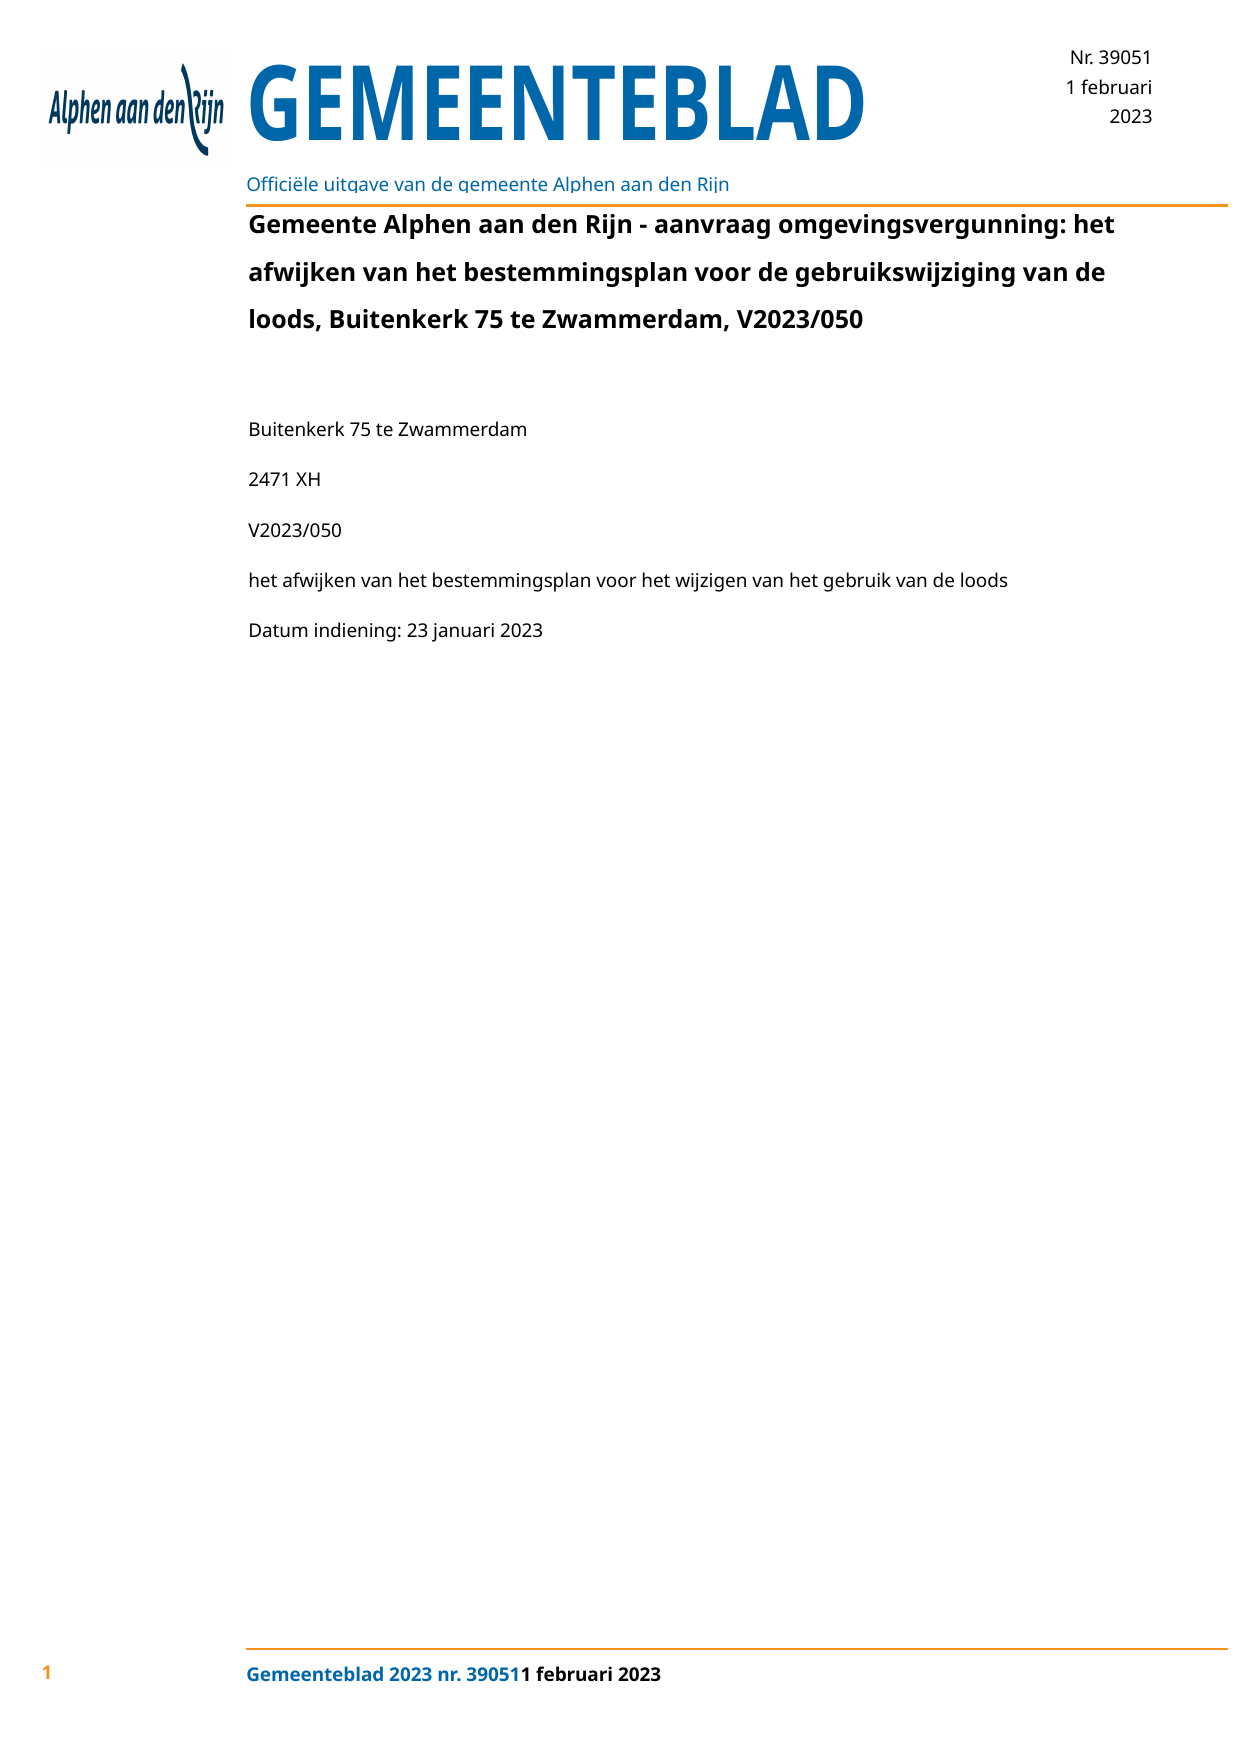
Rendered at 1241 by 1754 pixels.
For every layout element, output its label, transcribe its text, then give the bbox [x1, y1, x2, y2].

picture [41, 47, 231, 172]
text Gemeente Alphen aan den Rijn - aanvraag omgevingsvergunning: het afwijken van het bestemmingsplan voor de gebruikswijziging van de loods, Buitenkerk 75 te Zwammerdam, V2023/050 [248, 207, 1152, 336]
text V2023/050 [248, 517, 1152, 542]
text 2471 XH [248, 466, 1152, 492]
text het afwijken van het bestemmingsplan voor het wijzigen van het gebruik van de loods [248, 567, 1152, 593]
text Buitenkerk 75 te Zwammerdam [248, 416, 1152, 442]
text Datum indiening: 23 januari 2023 [248, 618, 1152, 643]
